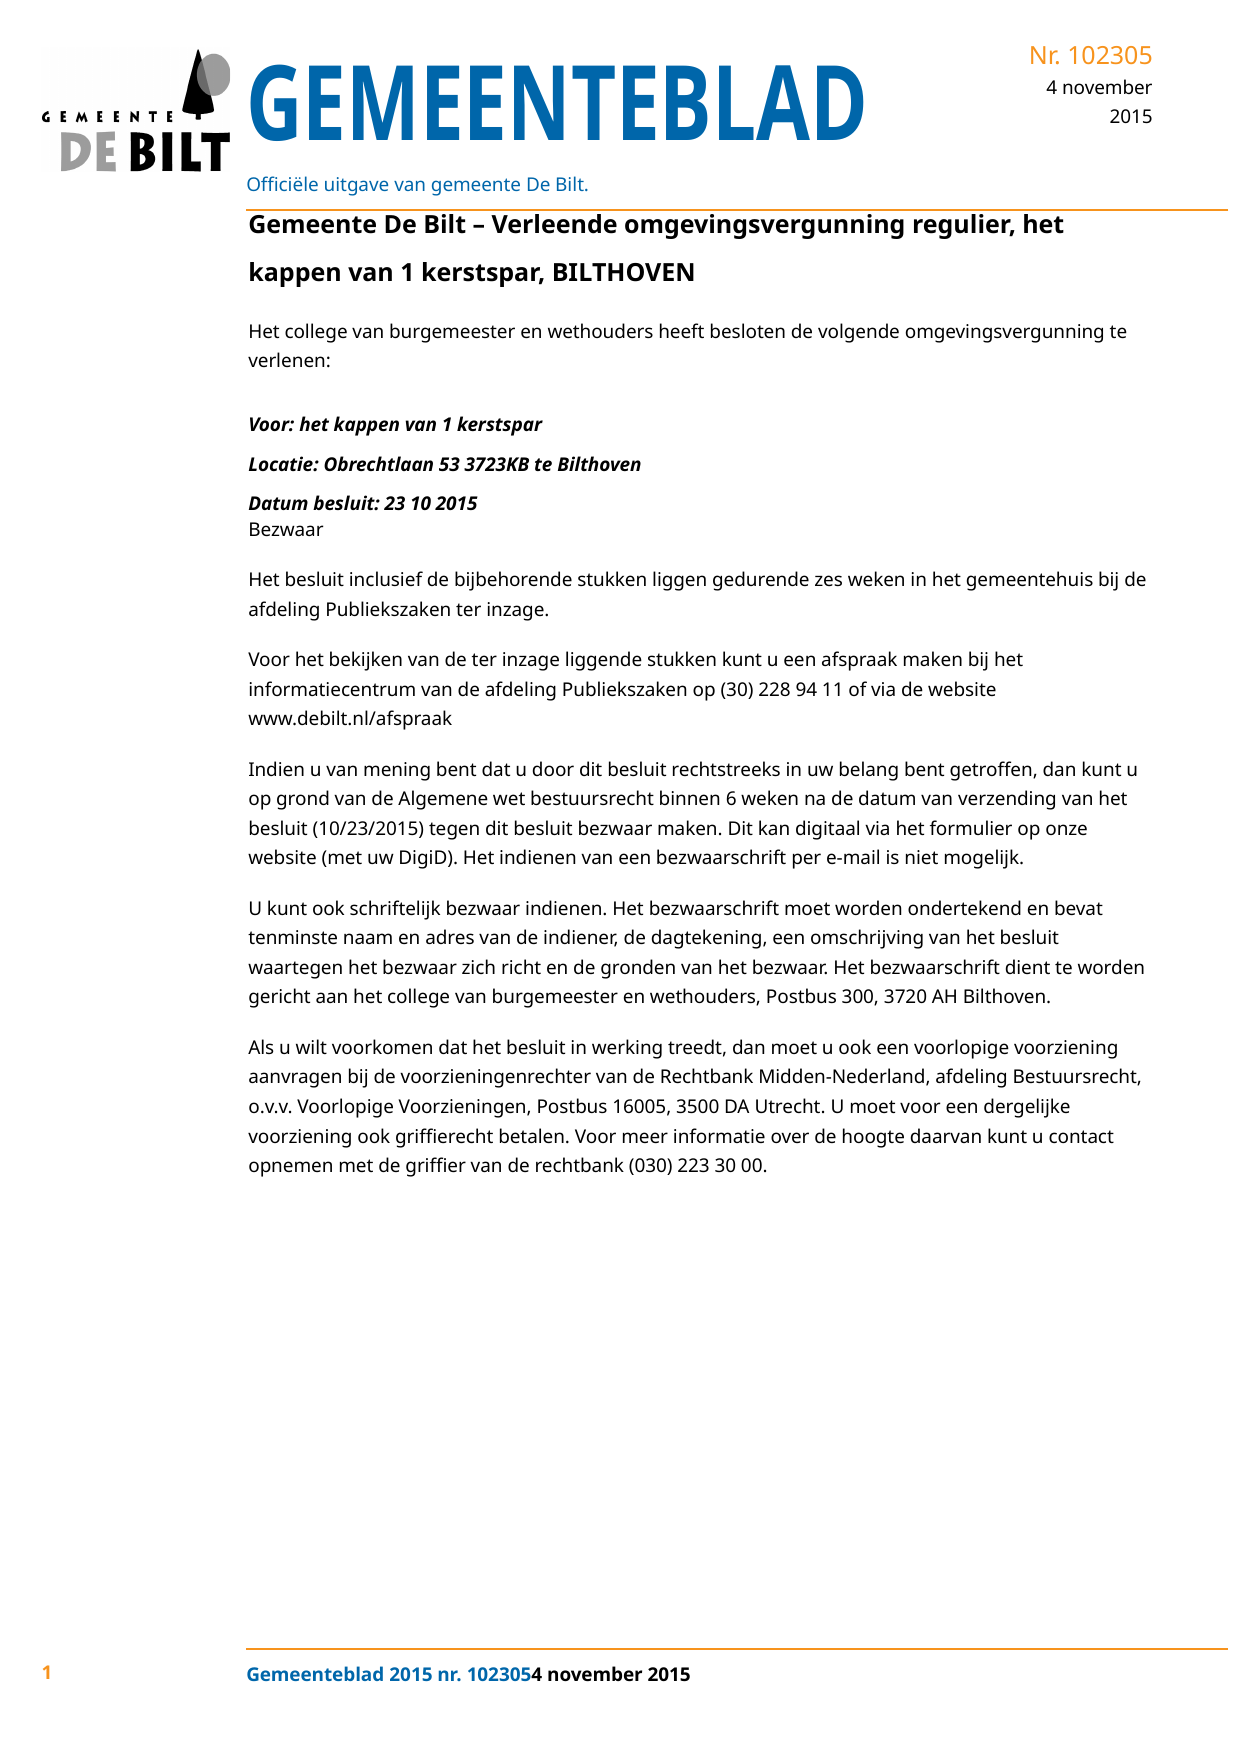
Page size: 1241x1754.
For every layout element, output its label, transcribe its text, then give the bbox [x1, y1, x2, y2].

text Gemeente De Bilt – Verleende omgevingsvergunning regulier, het kappen van 1 kerstspar, BILTHOVEN [248, 211, 1152, 288]
text Voor: het kappen van 1 kerstspar [248, 411, 1152, 437]
text Voor het bekijken van de ter inzage liggende stukken kunt u een afspraak maken bij het informatiecentrum van de afdeling Publiekszaken op (30) 228 94 11 of via de website www.debilt.nl/afspraak [248, 646, 1152, 731]
picture [41, 47, 231, 172]
text Het college van burgemeester en wethouders heeft besloten de volgende omgevingsvergunning te verlenen: [248, 318, 1152, 373]
text Als u wilt voorkomen dat het besluit in werking treedt, dan moet u ook een voorlopige voorziening aanvragen bij de voorzieningenrechter van de Rechtbank Midden-Nederland, afdeling Bestuursrecht, o.v.v. Voorlopige Voorzieningen, Postbus 16005, 3500 DA Utrecht. U moet voor een dergelijke voorziening ook griffierecht betalen. Voor meer informatie over de hoogte daarvan kunt u contact opnemen met de griffier van de rechtbank (030) 223 30 00. [248, 1034, 1152, 1178]
text Het besluit inclusief de bijbehorende stukken liggen gedurende zes weken in het gemeentehuis bij de afdeling Publiekszaken ter inzage. [248, 566, 1152, 621]
text Datum besluit: 23 10 2015 [248, 490, 1152, 516]
text Bezwaar [248, 516, 1152, 541]
text U kunt ook schriftelijk bezwaar indienen. Het bezwaarschrift moet worden ondertekend en bevat tenminste naam en adres van de indiener, de dagtekening, een omschrijving van het besluit waartegen het bezwaar zich richt en de gronden van het bezwaar. Het bezwaarschrift dient te worden gericht aan het college van burgemeester en wethouders, Postbus 300, 3720 AH Bilthoven. [248, 895, 1152, 1009]
text Indien u van mening bent dat u door dit besluit rechtstreeks in uw belang bent getroffen, dan kunt u op grond van de Algemene wet bestuursrecht binnen 6 weken na de datum van verzending van het besluit (10/23/2015) tegen dit besluit bezwaar maken. Dit kan digitaal via het formulier op onze website (met uw DigiD). Het indienen van een bezwaarschrift per e-mail is niet mogelijk. [248, 756, 1152, 870]
text Locatie: Obrechtlaan 53 3723KB te Bilthoven [248, 451, 1152, 476]
